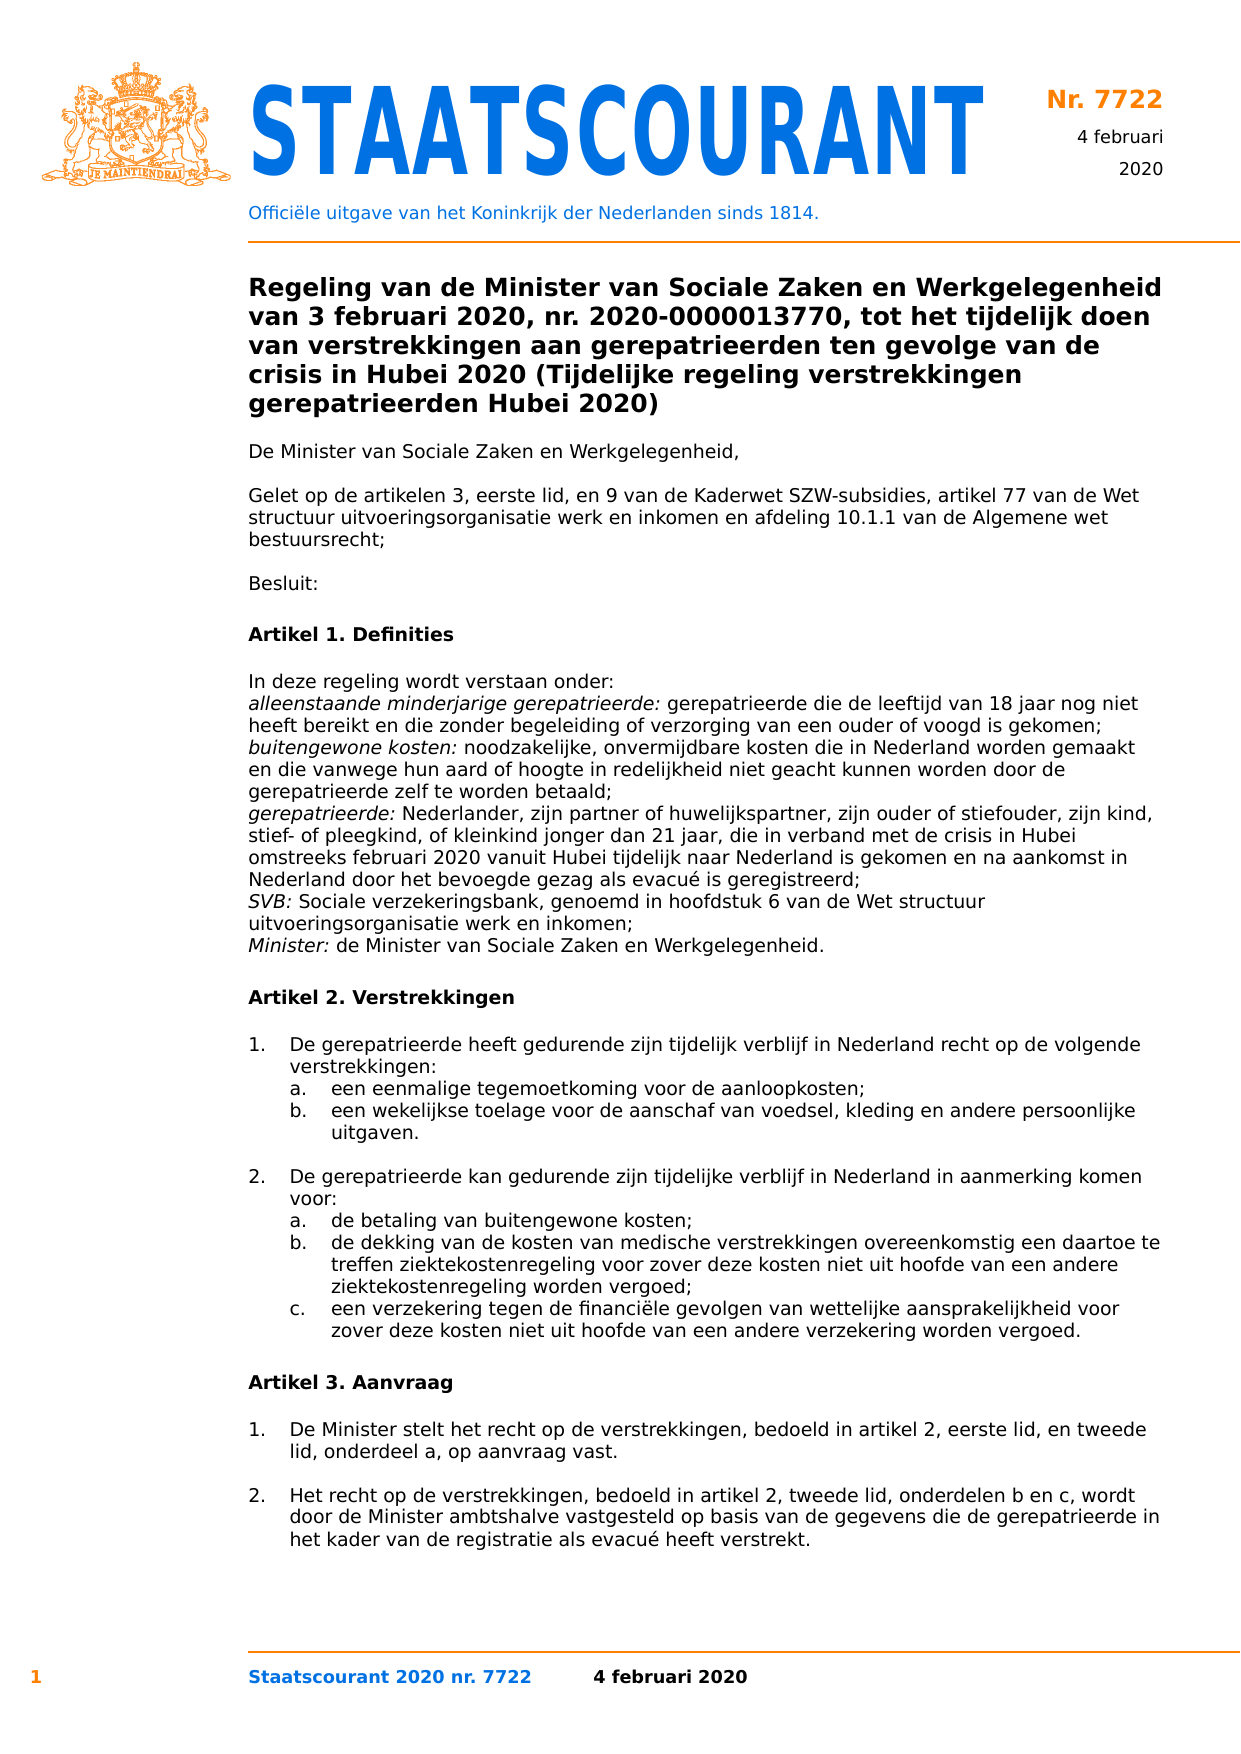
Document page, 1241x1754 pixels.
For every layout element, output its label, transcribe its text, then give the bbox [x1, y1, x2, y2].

subtitle Artikel 2. Verstrekkingen [248, 987, 1163, 1009]
picture [41, 62, 231, 186]
text Besluit: [248, 572, 1163, 594]
text 2. Het recht op de verstrekkingen, bedoeld in artikel 2, tweede lid, onderdelen b en c, wordt door de Minister ambtshalve vastgesteld op basis van de gegevens die de gerepatrieerde in het kader van de registratie als evacué heeft verstrekt. [248, 1484, 1163, 1550]
text c. een verzekering tegen de financiële gevolgen van wettelijke aansprakelijkheid voor zover deze kosten niet uit hoofde van een andere verzekering worden vergoed. [289, 1298, 1163, 1342]
text SVB: Sociale verzekeringsbank, genoemd in hoofdstuk 6 van de Wet structuur uitvoeringsorganisatie werk en inkomen; [248, 891, 1163, 935]
text Minister: de Minister van Sociale Zaken en Werkgelegenheid. [248, 935, 1163, 957]
subtitle Artikel 1. Definities [248, 624, 1163, 646]
subtitle Artikel 3. Aanvraag [248, 1372, 1163, 1394]
table_header STAATSCOURANT [248, 62, 998, 203]
text Gelet op de artikelen 3, eerste lid, en 9 van de Kaderwet SZW-subsidies, artikel 77 van de Wet structuur uitvoeringsorganisatie werk en inkomen en afdeling 10.1.1 van de Algemene wet bestuursrecht; [248, 484, 1163, 551]
text 1. De gerepatrieerde heeft gedurende zijn tijdelijk verblijf in Nederland recht op de volgende verstrekkingen: [248, 1034, 1163, 1078]
text De Minister van Sociale Zaken en Werkgelegenheid, [248, 441, 1163, 463]
text b. de dekking van de kosten van medische verstrekkingen overeenkomstig een daartoe te treffen ziektekostenregeling voor zover deze kosten niet uit hoofde van een andere ziektekostenregeling worden vergoed; [289, 1232, 1163, 1298]
text alleenstaande minderjarige gerepatrieerde: gerepatrieerde die de leeftijd van 18 jaar nog niet heeft bereikt en die zonder begeleiding of verzorging van een ouder of voogd is gekomen; [248, 693, 1163, 737]
text 1. De Minister stelt het recht op de verstrekkingen, bedoeld in artikel 2, eerste lid, en tweede lid, onderdeel a, op aanvraag vast. [248, 1419, 1163, 1463]
table_header Nr. 7722 [998, 62, 1240, 121]
text b. een wekelijkse toelage voor de aanschaf van voedsel, kleding en andere persoonlijke uitgaven. [289, 1100, 1163, 1144]
text 2. De gerepatrieerde kan gedurende zijn tijdelijke verblijf in Nederland in aanmerking komen voor: [248, 1166, 1163, 1210]
table_header [25, 62, 248, 241]
text buitengewone kosten: noodzakelijke, onvermijdbare kosten die in Nederland worden gemaakt en die vanwege hun aard of hoogte in redelijkheid niet geacht kunnen worden door de gerepatrieerde zelf te worden betaald; [248, 737, 1163, 803]
subtitle Regeling van de Minister van Sociale Zaken en Werkgelegenheid van 3 februari 2020, nr. 2020-0000013770, tot het tijdelijk doen van verstrekkingen aan gerepatrieerden ten gevolge van de crisis in Hubei 2020 (Tijdelijke regeling verstrekkingen gerepatrieerden Hubei 2020) [248, 273, 1163, 419]
text gerepatrieerde: Nederlander, zijn partner of huwelijkspartner, zijn ouder of stiefouder, zijn kind, stief- of pleegkind, of kleinkind jonger dan 21 jaar, die in verband met de crisis in Hubei omstreeks februari 2020 vanuit Hubei tijdelijk naar Nederland is gekomen en na aankomst in Nederland door het bevoegde gezag als evacué is geregistreerd; [248, 803, 1163, 891]
table_cell 4 februari [998, 121, 1240, 153]
text In deze regeling wordt verstaan onder: [248, 671, 1163, 693]
table_cell Officiële uitgave van het Koninkrijk der Nederlanden sinds 1814. [248, 203, 1240, 241]
text a. een eenmalige tegemoetkoming voor de aanloopkosten; [289, 1078, 1163, 1100]
text a. de betaling van buitengewone kosten; [289, 1210, 1163, 1232]
table_cell 2020 [998, 153, 1240, 203]
